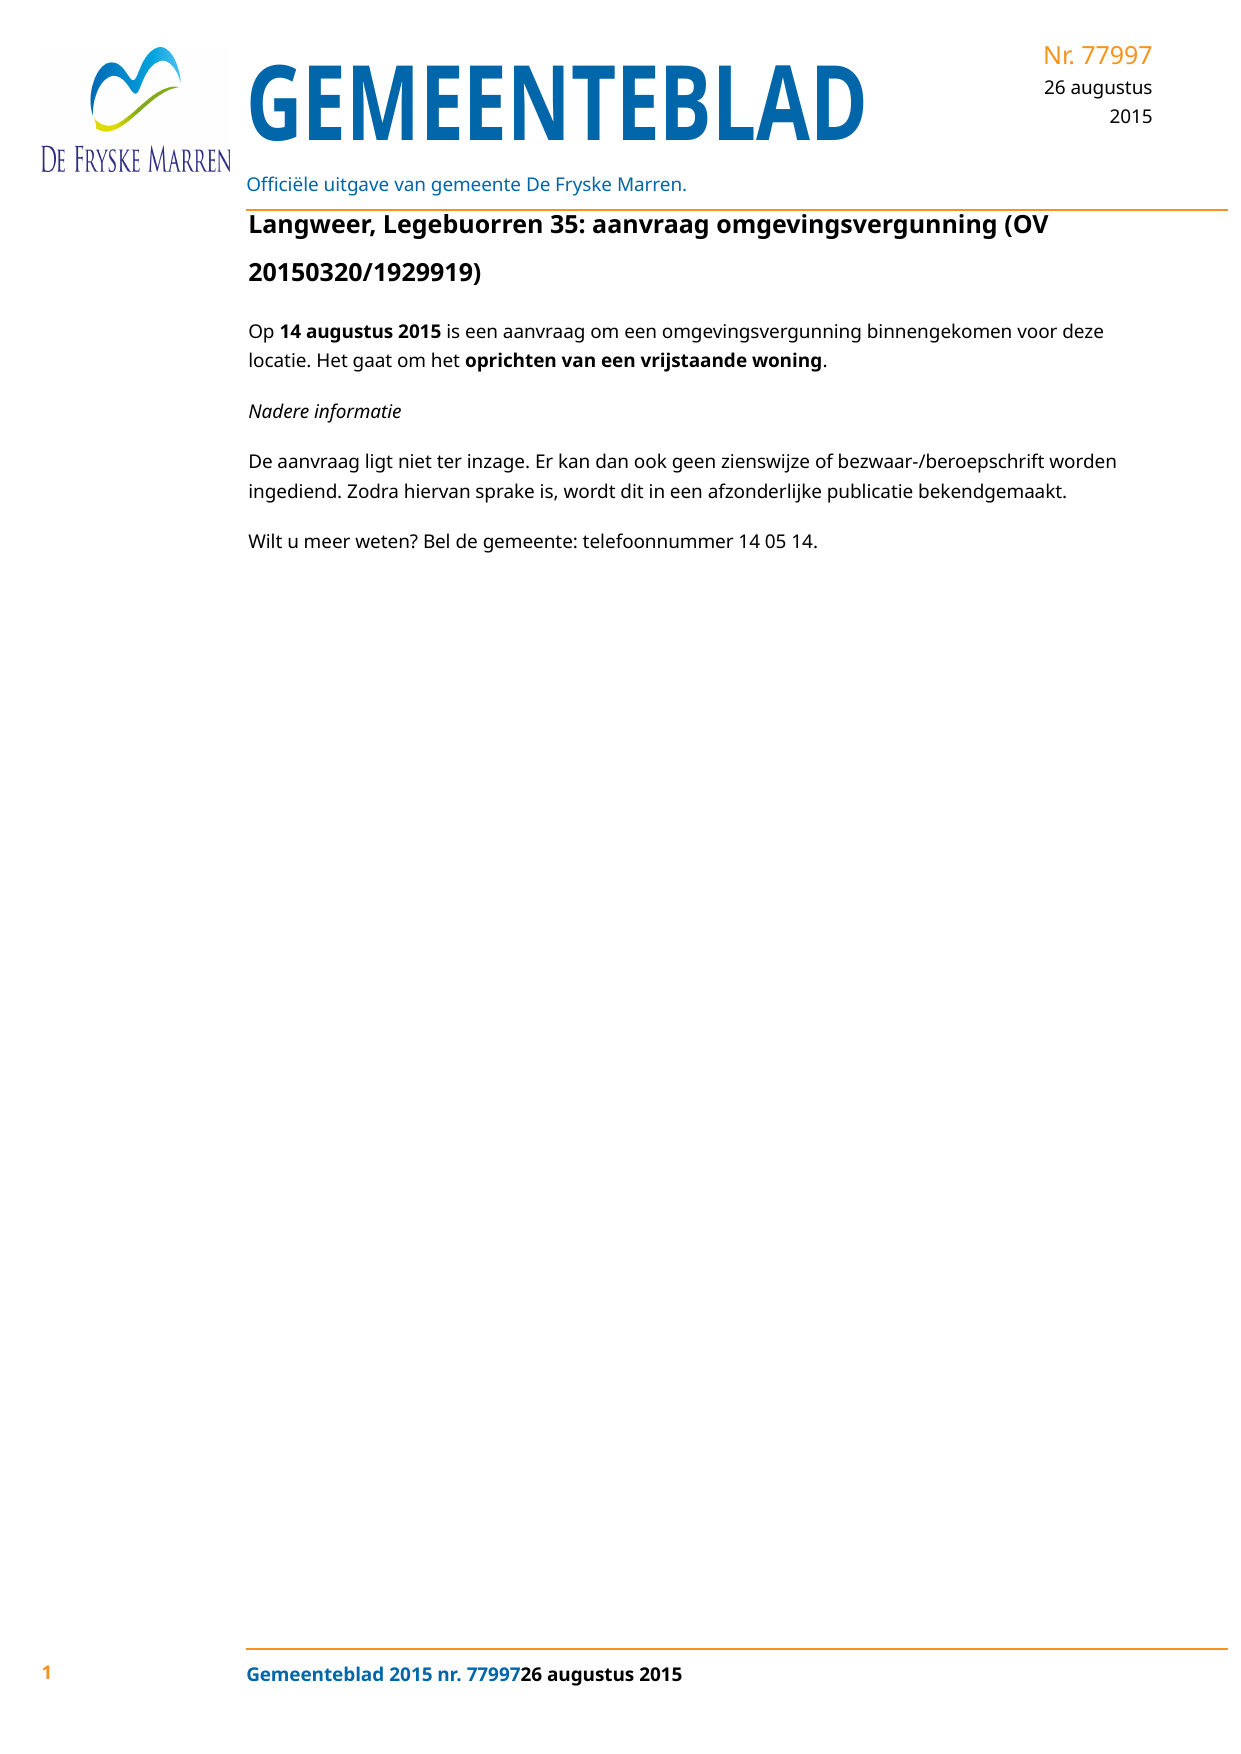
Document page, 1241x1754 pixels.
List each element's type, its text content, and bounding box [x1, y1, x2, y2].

text Nadere informatie [248, 398, 1152, 424]
text De aanvraag ligt niet ter inzage. Er kan dan ook geen zienswijze of bezwaar-/beroepschrift worden ingediend. Zodra hiervan sprake is, wordt dit in een afzonderlijke publicatie bekendgemaakt. [248, 448, 1152, 504]
text Op 14 augustus 2015 is een aanvraag om een omgevingsvergunning binnengekomen voor deze locatie. Het gaat om het oprichten van een vrijstaande woning. [248, 318, 1152, 373]
text Langweer, Legebuorren 35: aanvraag omgevingsvergunning (OV 20150320/1929919) [248, 211, 1152, 288]
picture [41, 47, 231, 172]
text Wilt u meer weten? Bel de gemeente: telefoonnummer 14 05 14. [248, 528, 1152, 554]
